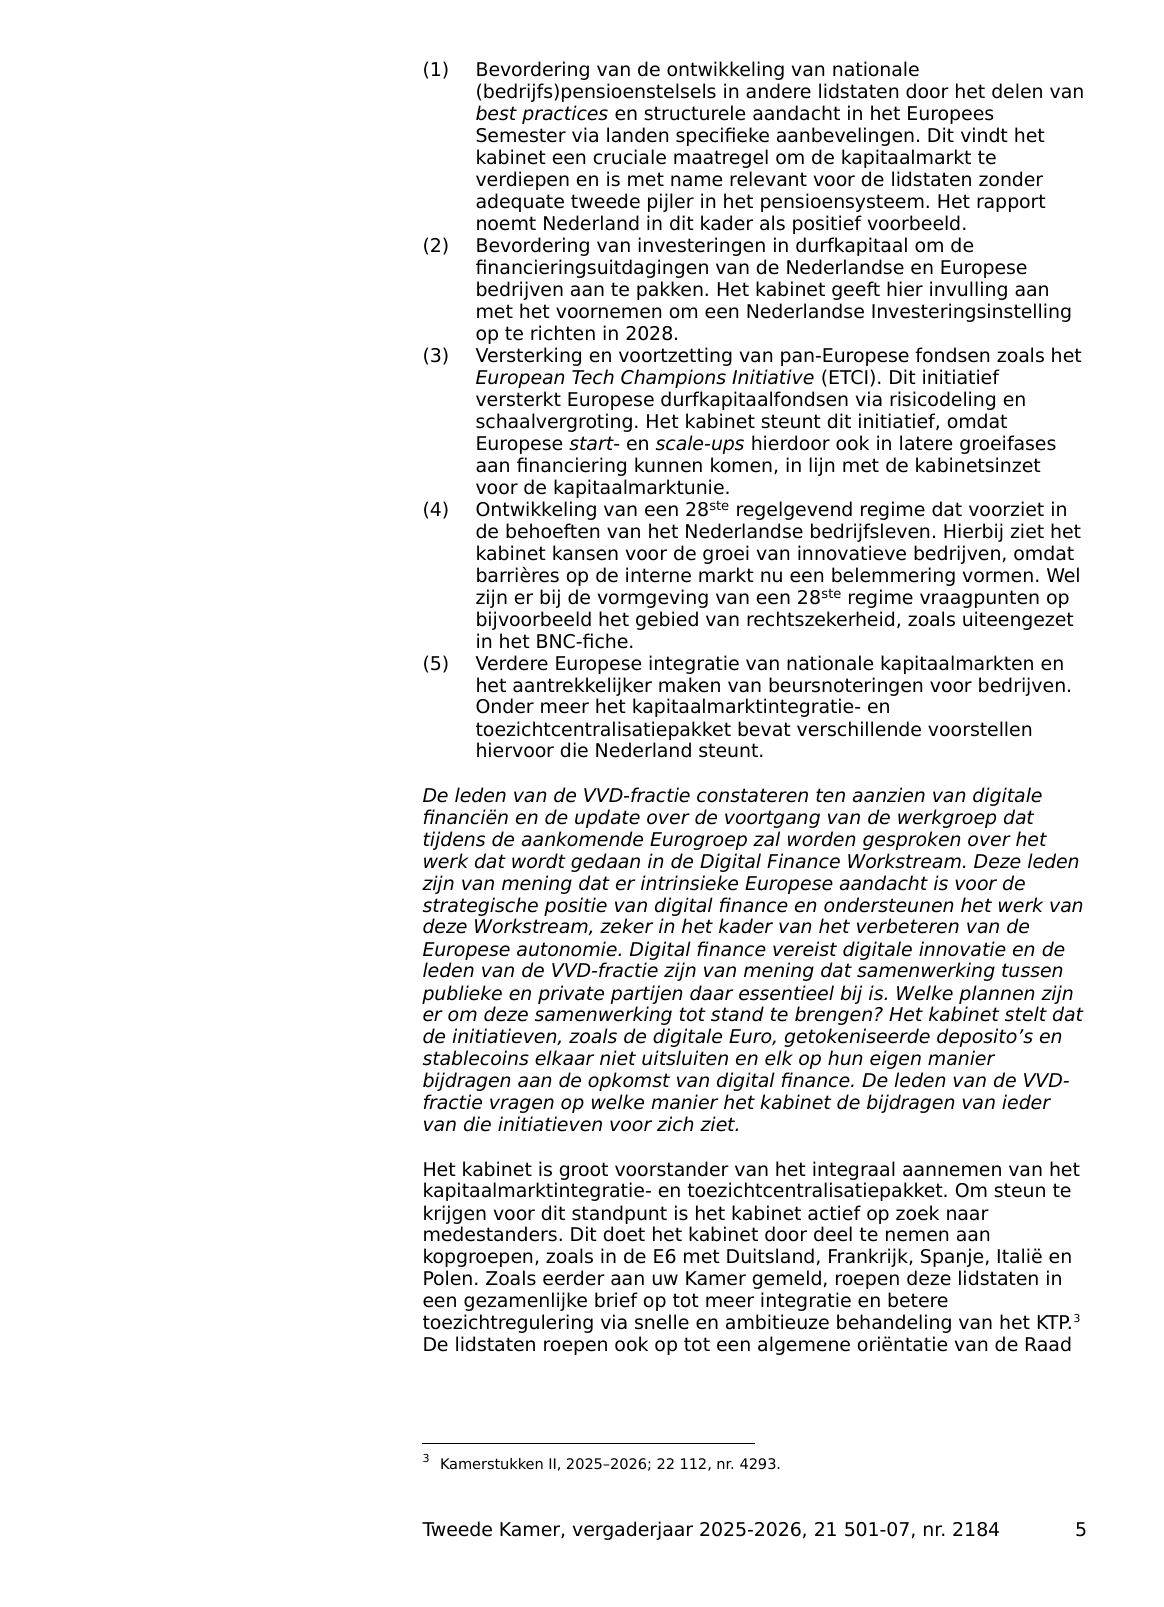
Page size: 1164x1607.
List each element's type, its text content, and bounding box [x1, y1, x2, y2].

text (3) Versterking en voortzetting van pan-Europese fondsen zoals het European Tech Champions Initiative (ETCI). Dit initiatief versterkt Europese durfkapitaalfondsen via risicodeling en schaalvergroting. Het kabinet steunt dit initiatief, omdat Europese start- en scale-ups hierdoor ook in latere groeifases aan financiering kunnen komen, in lijn met de kabinetsinzet voor de kapitaalmarktunie. [422, 345, 1087, 499]
text De leden van de VVD-fractie constateren ten aanzien van digitale financiën en de update over de voortgang van de werkgroep dat tijdens de aankomende Eurogroep zal worden gesproken over het werk dat wordt gedaan in de Digital Finance Workstream. Deze leden zijn van mening dat er intrinsieke Europese aandacht is voor de strategische positie van digital finance en ondersteunen het werk van deze Workstream, zeker in het kader van het verbeteren van de Europese autonomie. Digital finance vereist digitale innovatie en de leden van de VVD-fractie zijn van mening dat samenwerking tussen publieke en private partijen daar essentieel bij is. Welke plannen zijn er om deze samenwerking tot stand te brengen? Het kabinet stelt dat de initiatieven, zoals de digitale Euro, getokeniseerde deposito’s en stablecoins elkaar niet uitsluiten en elk op hun eigen manier bijdragen aan de opkomst van digital finance. De leden van de VVD-fractie vragen op welke manier het kabinet de bijdragen van ieder van die initiatieven voor zich ziet. [422, 784, 1087, 1136]
text Het kabinet is groot voorstander van het integraal aannemen van het kapitaalmarktintegratie- en toezichtcentralisatiepakket. Om steun te krijgen voor dit standpunt is het kabinet actief op zoek naar medestanders. Dit doet het kabinet door deel te nemen aan kopgroepen, zoals in de E6 met Duitsland, Frankrijk, Spanje, Italië en Polen. Zoals eerder aan uw Kamer gemeld, roepen deze lidstaten in een gezamenlijke brief op tot meer integratie en betere toezichtregulering via snelle en ambitieuze behandeling van het KTP. De lidstaten roepen ook op tot een algemene oriëntatie van de Raad [422, 1158, 1087, 1356]
text (4) Ontwikkeling van een 28ste regelgevend regime dat voorziet in de behoeften van het Nederlandse bedrijfsleven. Hierbij ziet het kabinet kansen voor de groei van innovatieve bedrijven, omdat barrières op de interne markt nu een belemmering vormen. Wel zijn er bij de vormgeving van een 28ste regime vraagpunten op bijvoorbeeld het gebied van rechtszekerheid, zoals uiteengezet in het BNC-fiche. [422, 499, 1087, 652]
text (2) Bevordering van investeringen in durfkapitaal om de financieringsuitdagingen van de Nederlandse en Europese bedrijven aan te pakken. Het kabinet geeft hier invulling aan met het voornemen om een Nederlandse Investeringsinstelling op te richten in 2028. [422, 235, 1087, 345]
text (5) Verdere Europese integratie van nationale kapitaalmarkten en het aantrekkelijker maken van beursnoteringen voor bedrijven. Onder meer het kapitaalmarktintegratie- en toezichtcentralisatiepakket bevat verschillende voorstellen hiervoor die Nederland steunt. [422, 652, 1087, 762]
text (1) Bevordering van de ontwikkeling van nationale (bedrijfs)pensioenstelsels in andere lidstaten door het delen van best practices en structurele aandacht in het Europees Semester via landen specifieke aanbevelingen. Dit vindt het kabinet een cruciale maatregel om de kapitaalmarkt te verdiepen en is met name relevant voor de lidstaten zonder adequate tweede pijler in het pensioensysteem. Het rapport noemt Nederland in dit kader als positief voorbeeld. [422, 59, 1087, 235]
text Kamerstukken II, 2025–2026; 22 112, nr. 4293. [422, 1452, 1087, 1474]
